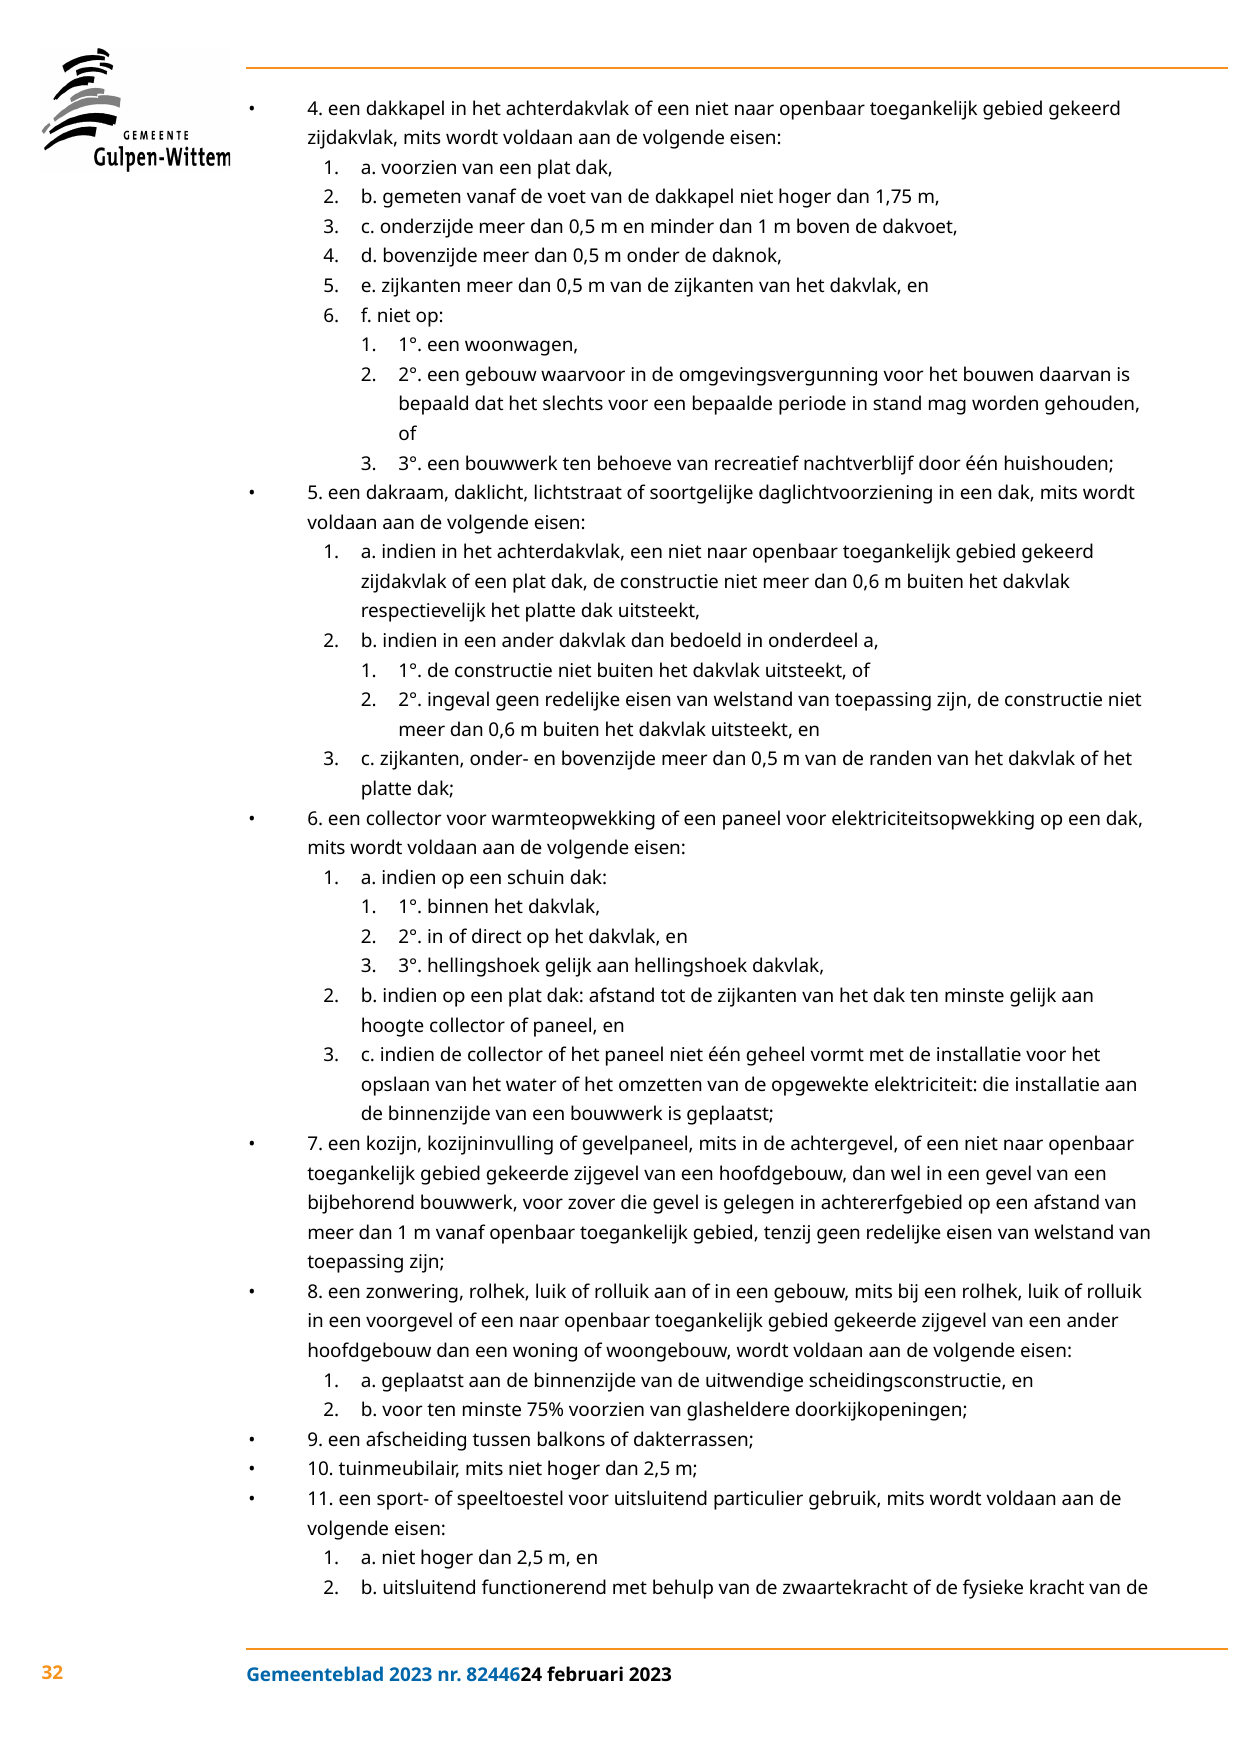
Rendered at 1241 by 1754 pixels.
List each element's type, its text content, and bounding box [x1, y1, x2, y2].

list a. geplaatst aan de binnenzijde van de uitwendige scheidingsconstructie, en [323, 1367, 1152, 1393]
list d. bovenzijde meer dan 0,5 m onder de daknok, [323, 243, 1152, 268]
list f. niet op: [323, 302, 1152, 328]
list 4. een dakkapel in het achterdakvlak of een niet naar openbaar toegankelijk gebied gekeerd zijdakvlak, mits wordt voldaan aan de volgende eisen: [248, 95, 1152, 150]
list 2°. ingeval geen redelijke eisen van welstand van toepassing zijn, de constructie niet meer dan 0,6 m buiten het dakvlak uitsteekt, en [361, 686, 1152, 742]
list 3°. een bouwwerk ten behoeve van recreatief nachtverblijf door één huishouden; [361, 450, 1152, 476]
list 8. een zonwering, rolhek, luik of rolluik aan of in een gebouw, mits bij een rolhek, luik of rolluik in een voorgevel of een naar openbaar toegankelijk gebied gekeerde zijgevel van een ander hoofdgebouw dan een woning of woongebouw, wordt voldaan aan de volgende eisen: [248, 1278, 1152, 1363]
list b. indien in een ander dakvlak dan bedoeld in onderdeel a, [323, 627, 1152, 653]
list a. indien op een schuin dak: [323, 864, 1152, 890]
list 11. een sport- of speeltoestel voor uitsluitend particulier gebruik, mits wordt voldaan aan de volgende eisen: [248, 1485, 1152, 1541]
list 2°. in of direct op het dakvlak, en [361, 923, 1152, 949]
list b. voor ten minste 75% voorzien van glasheldere doorkijkopeningen; [323, 1396, 1152, 1422]
list a. voorzien van een plat dak, [323, 154, 1152, 180]
list b. gemeten vanaf de voet van de dakkapel niet hoger dan 1,75 m, [323, 183, 1152, 209]
list e. zijkanten meer dan 0,5 m van de zijkanten van het dakvlak, en [323, 272, 1152, 298]
list a. indien in het achterdakvlak, een niet naar openbaar toegankelijk gebied gekeerd zijdakvlak of een plat dak, de constructie niet meer dan 0,6 m buiten het dakvlak respectievelijk het platte dak uitsteekt, [323, 538, 1152, 623]
list b. indien op een plat dak: afstand tot de zijkanten van het dak ten minste gelijk aan hoogte collector of paneel, en [323, 982, 1152, 1038]
list 7. een kozijn, kozijninvulling of gevelpaneel, mits in de achtergevel, of een niet naar openbaar toegankelijk gebied gekeerde zijgevel van een hoofdgebouw, dan wel in een gevel van een bijbehorend bouwwerk, voor zover die gevel is gelegen in achtererfgebied op een afstand van meer dan 1 m vanaf openbaar toegankelijk gebied, tenzij geen redelijke eisen van welstand van toepassing zijn; [248, 1130, 1152, 1274]
list 9. een afscheiding tussen balkons of dakterrassen; [248, 1426, 1152, 1452]
picture [41, 47, 231, 172]
list c. indien de collector of het paneel niet één geheel vormt met de installatie voor het opslaan van het water of het omzetten van de opgewekte elektriciteit: die installatie aan de binnenzijde van een bouwwerk is geplaatst; [323, 1041, 1152, 1126]
list 5. een dakraam, daklicht, lichtstraat of soortgelijke daglichtvoorziening in een dak, mits wordt voldaan aan de volgende eisen: [248, 479, 1152, 535]
list 6. een collector voor warmteopwekking of een paneel voor elektriciteitsopwekking op een dak, mits wordt voldaan aan de volgende eisen: [248, 805, 1152, 860]
list 1°. een woonwagen, [361, 331, 1152, 357]
list 10. tuinmeubilair, mits niet hoger dan 2,5 m; [248, 1456, 1152, 1481]
list a. niet hoger dan 2,5 m, en [323, 1544, 1152, 1570]
list 3°. hellingshoek gelijk aan hellingshoek dakvlak, [361, 953, 1152, 978]
list c. zijkanten, onder- en bovenzijde meer dan 0,5 m van de randen van het dakvlak of het platte dak; [323, 746, 1152, 801]
list 1°. binnen het dakvlak, [361, 893, 1152, 919]
list 2°. een gebouw waarvoor in de omgevingsvergunning voor het bouwen daarvan is bepaald dat het slechts voor een bepaalde periode in stand mag worden gehouden, of [361, 361, 1152, 446]
list c. onderzijde meer dan 0,5 m en minder dan 1 m boven de dakvoet, [323, 213, 1152, 239]
list b. uitsluitend functionerend met behulp van de zwaartekracht of de fysieke kracht van de [323, 1574, 1152, 1600]
list 1°. de constructie niet buiten het dakvlak uitsteekt, of [361, 657, 1152, 683]
